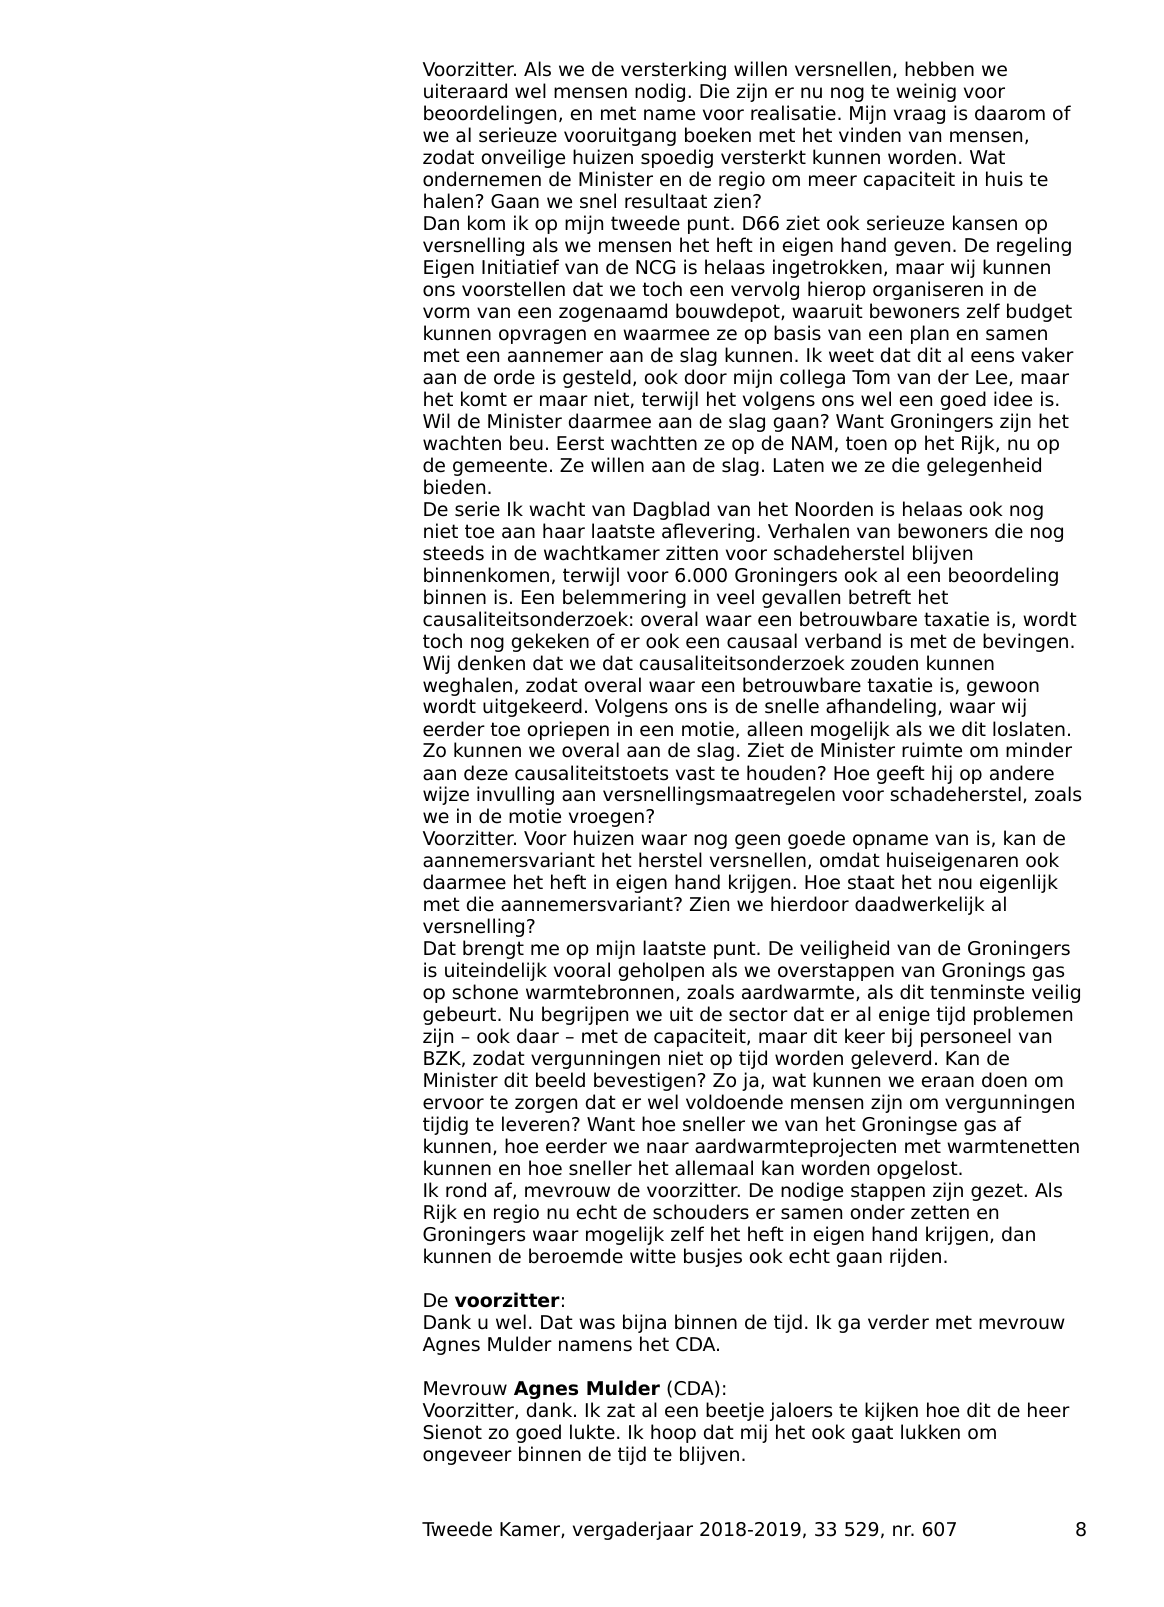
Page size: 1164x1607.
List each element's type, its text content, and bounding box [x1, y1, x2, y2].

text Ik rond af, mevrouw de voorzitter. De nodige stappen zijn gezet. Als Rijk en regio nu echt de schouders er samen onder zetten en Groningers waar mogelijk zelf het heft in eigen hand krijgen, dan kunnen de beroemde witte busjes ook echt gaan rijden. [422, 1180, 1087, 1268]
text Dan kom ik op mijn tweede punt. D66 ziet ook serieuze kansen op versnelling als we mensen het heft in eigen hand geven. De regeling Eigen Initiatief van de NCG is helaas ingetrokken, maar wij kunnen ons voorstellen dat we toch een vervolg hierop organiseren in de vorm van een zogenaamd bouwdepot, waaruit bewoners zelf budget kunnen opvragen en waarmee ze op basis van een plan en samen met een aannemer aan de slag kunnen. Ik weet dat dit al eens vaker aan de orde is gesteld, ook door mijn collega Tom van der Lee, maar het komt er maar niet, terwijl het volgens ons wel een goed idee is. Wil de Minister daarmee aan de slag gaan? Want Groningers zijn het wachten beu. Eerst wachtten ze op de NAM, toen op het Rijk, nu op de gemeente. Ze willen aan de slag. Laten we ze die gelegenheid bieden. [422, 213, 1087, 499]
text Dat brengt me op mijn laatste punt. De veiligheid van de Groningers is uiteindelijk vooral geholpen als we overstappen van Gronings gas op schone warmtebronnen, zoals aardwarmte, als dit tenminste veilig gebeurt. Nu begrijpen we uit de sector dat er al enige tijd problemen zijn – ook daar – met de capaciteit, maar dit keer bij personeel van BZK, zodat vergunningen niet op tijd worden geleverd. Kan de Minister dit beeld bevestigen? Zo ja, wat kunnen we eraan doen om ervoor te zorgen dat er wel voldoende mensen zijn om vergunningen tijdig te leveren? Want hoe sneller we van het Groningse gas af kunnen, hoe eerder we naar aardwarmteprojecten met warmtenetten kunnen en hoe sneller het allemaal kan worden opgelost. [422, 938, 1087, 1180]
text Dank u wel. Dat was bijna binnen de tijd. Ik ga verder met mevrouw Agnes Mulder namens het CDA. [422, 1312, 1087, 1356]
text Mevrouw Agnes Mulder (CDA): [422, 1378, 1087, 1400]
text De serie Ik wacht van Dagblad van het Noorden is helaas ook nog niet toe aan haar laatste aflevering. Verhalen van bewoners die nog steeds in de wachtkamer zitten voor schadeherstel blijven binnenkomen, terwijl voor 6.000 Groningers ook al een beoordeling binnen is. Een belemmering in veel gevallen betreft het causaliteitsonderzoek: overal waar een betrouwbare taxatie is, wordt toch nog gekeken of er ook een causaal verband is met de bevingen. Wij denken dat we dat causaliteitsonderzoek zouden kunnen weghalen, zodat overal waar een betrouwbare taxatie is, gewoon wordt uitgekeerd. Volgens ons is de snelle afhandeling, waar wij eerder toe opriepen in een motie, alleen mogelijk als we dit loslaten. Zo kunnen we overal aan de slag. Ziet de Minister ruimte om minder aan deze causaliteitstoets vast te houden? Hoe geeft hij op andere wijze invulling aan versnellingsmaatregelen voor schadeherstel, zoals we in de motie vroegen? [422, 499, 1087, 828]
text Voorzitter. Als we de versterking willen versnellen, hebben we uiteraard wel mensen nodig. Die zijn er nu nog te weinig voor beoordelingen, en met name voor realisatie. Mijn vraag is daarom of we al serieuze vooruitgang boeken met het vinden van mensen, zodat onveilige huizen spoedig versterkt kunnen worden. Wat ondernemen de Minister en de regio om meer capaciteit in huis te halen? Gaan we snel resultaat zien? [422, 59, 1087, 213]
text De voorzitter: [422, 1290, 1087, 1312]
text Voorzitter. Voor huizen waar nog geen goede opname van is, kan de aannemersvariant het herstel versnellen, omdat huiseigenaren ook daarmee het heft in eigen hand krijgen. Hoe staat het nou eigenlijk met die aannemersvariant? Zien we hierdoor daadwerkelijk al versnelling? [422, 828, 1087, 938]
text Voorzitter, dank. Ik zat al een beetje jaloers te kijken hoe dit de heer Sienot zo goed lukte. Ik hoop dat mij het ook gaat lukken om ongeveer binnen de tijd te blijven. [422, 1400, 1087, 1466]
